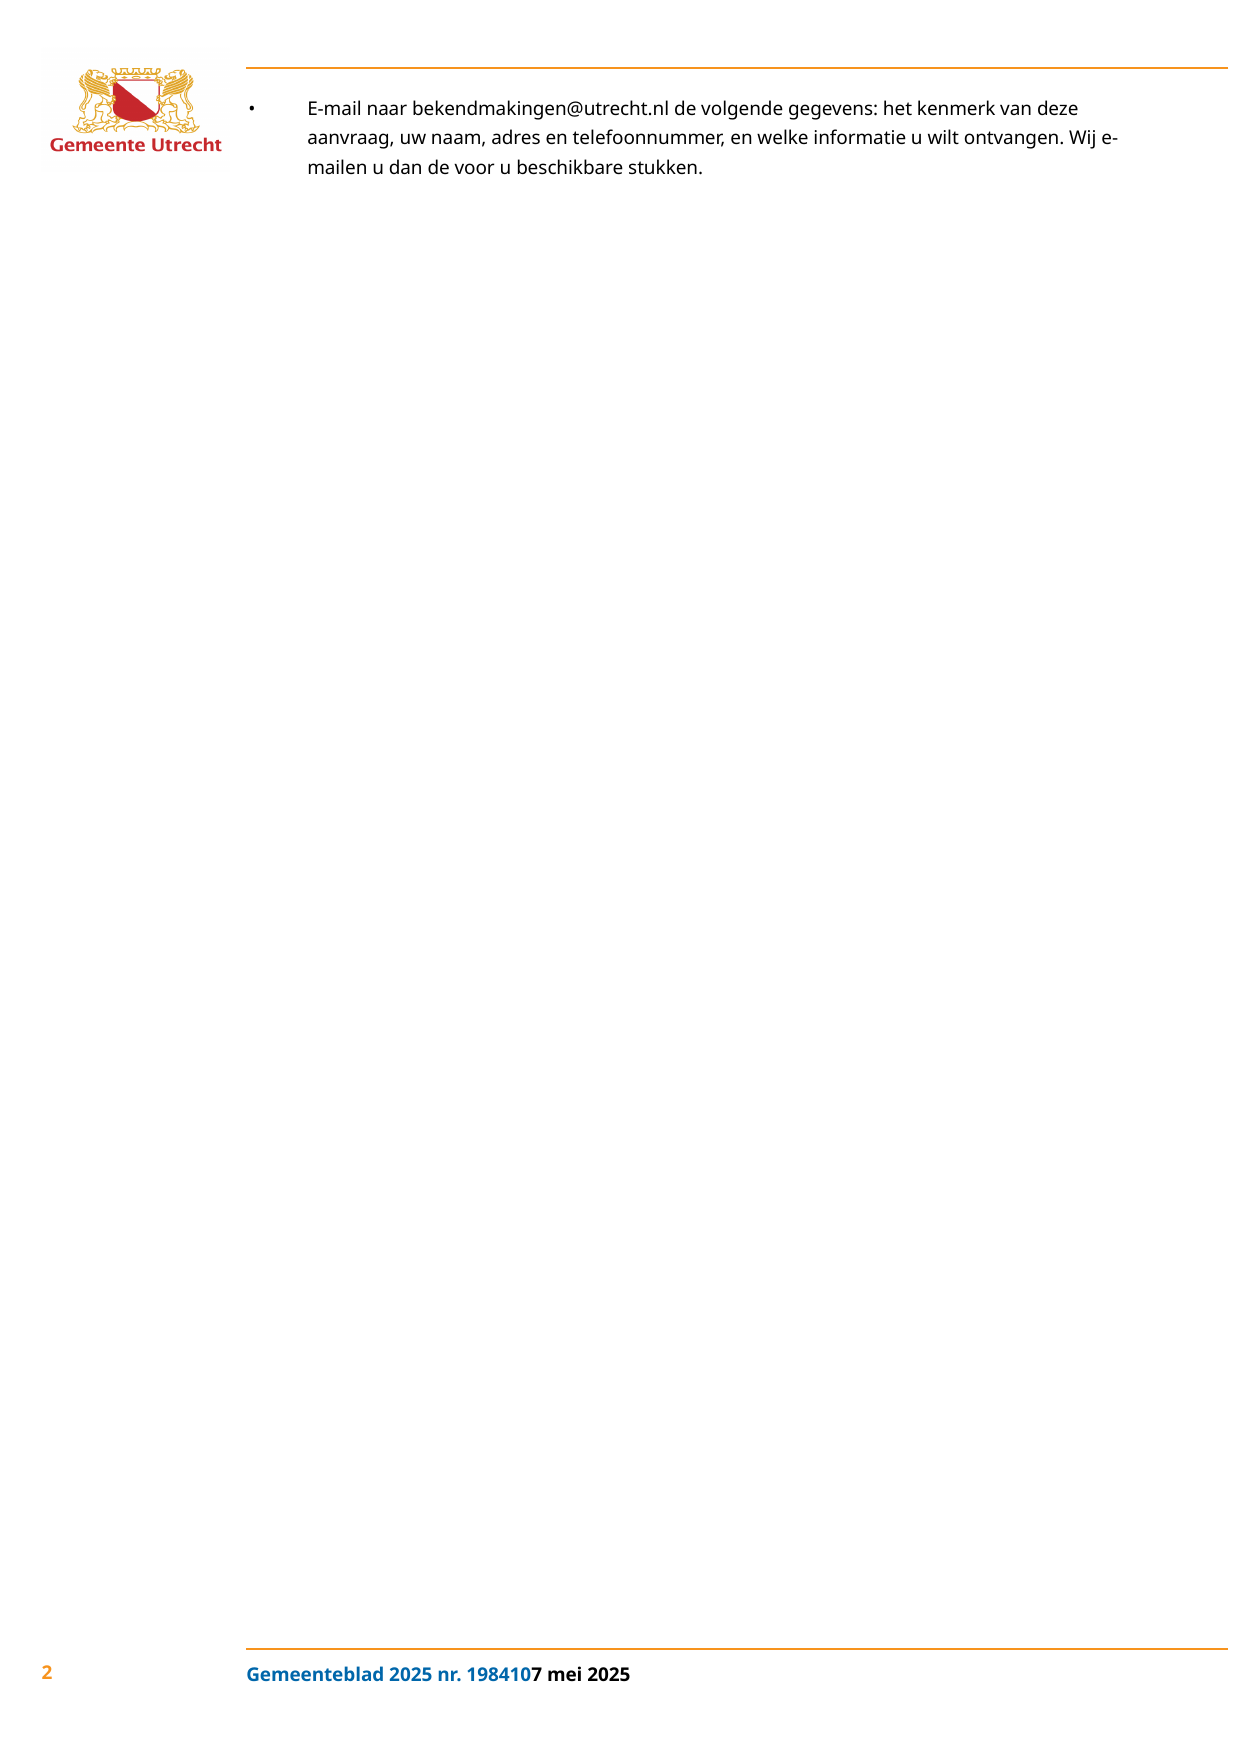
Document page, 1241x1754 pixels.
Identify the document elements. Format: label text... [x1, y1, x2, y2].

list E-mail naar bekendmakingen@utrecht.nl de volgende gegevens: het kenmerk van deze aanvraag, uw naam, adres en telefoonnummer, en welke informatie u wilt ontvangen. Wij e-mailen u dan de voor u beschikbare stukken. [248, 95, 1152, 180]
picture [41, 47, 231, 172]
